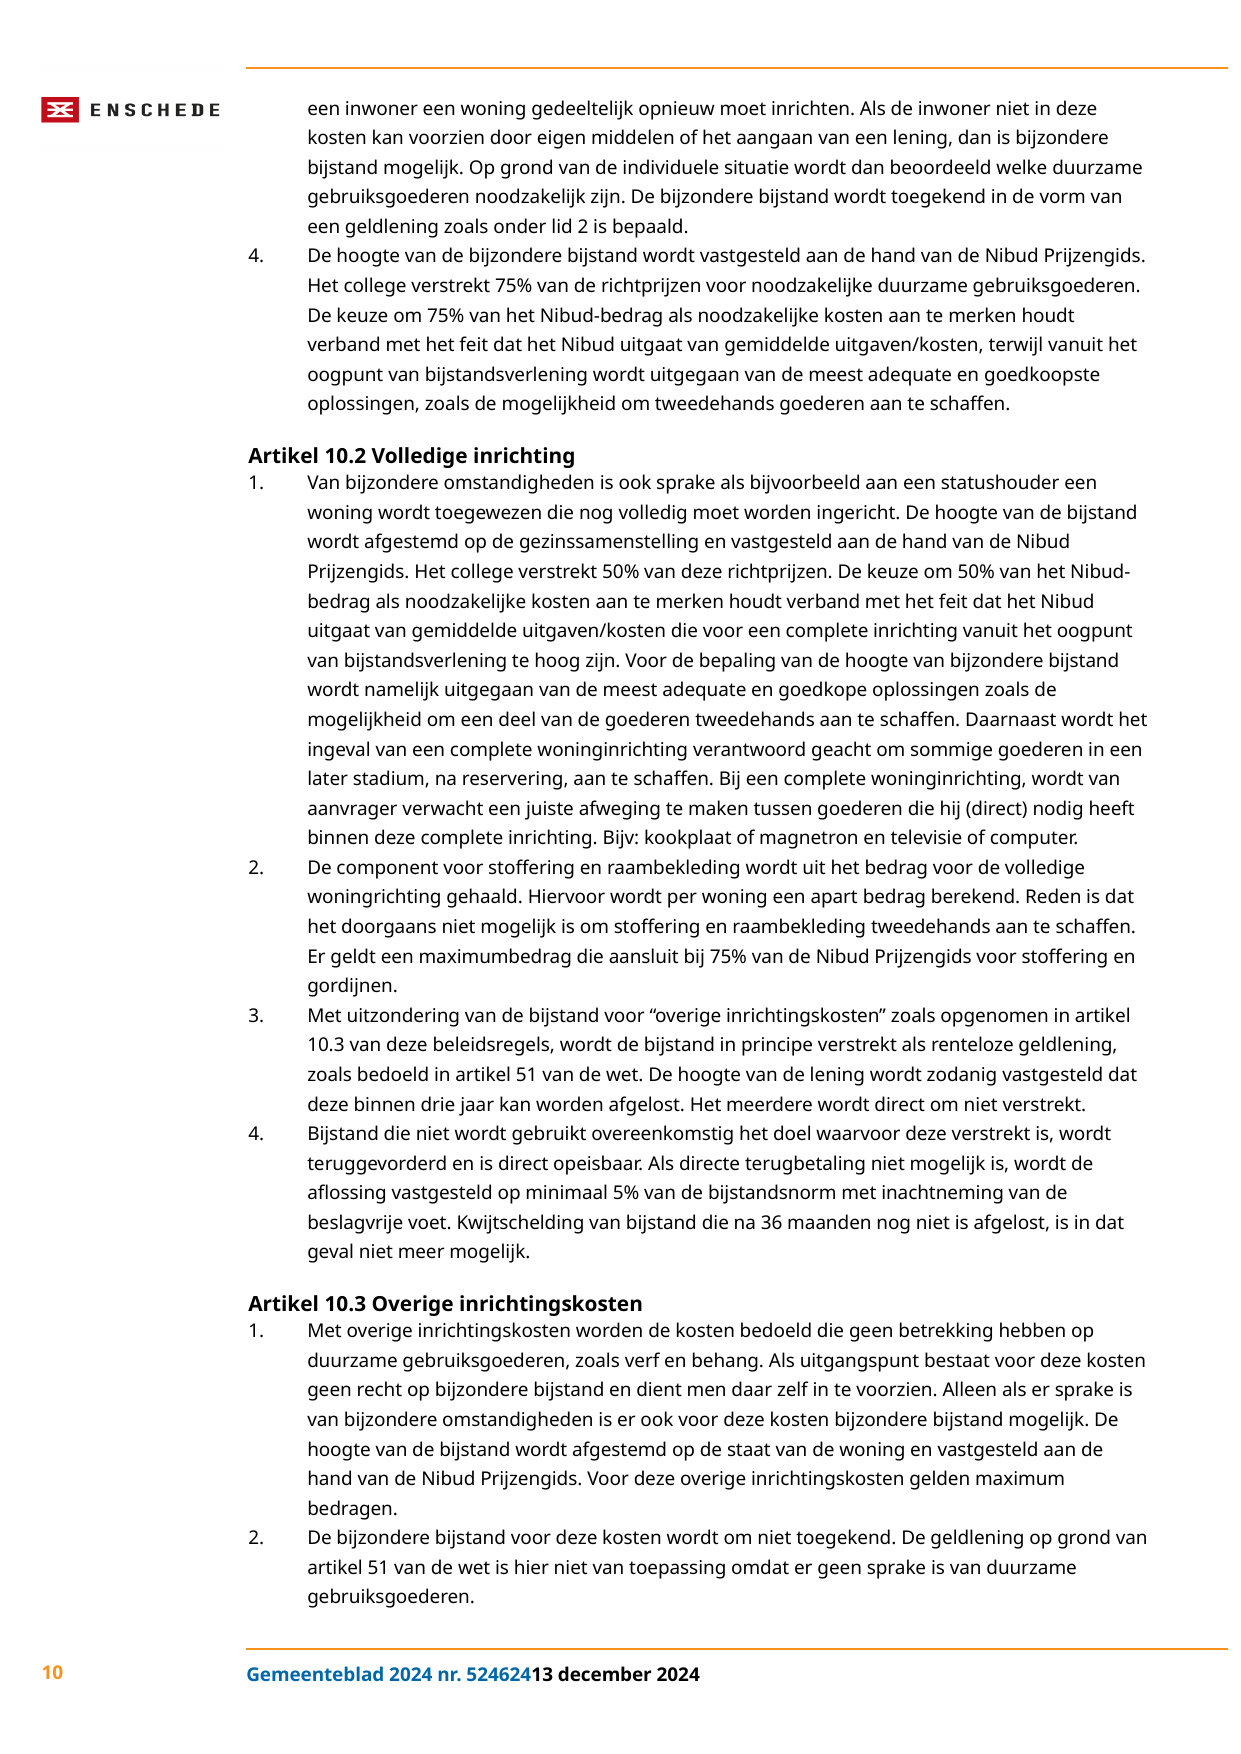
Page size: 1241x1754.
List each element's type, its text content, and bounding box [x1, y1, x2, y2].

list Met overige inrichtingskosten worden de kosten bedoeld die geen betrekking hebben op duurzame gebruiksgoederen, zoals verf en behang. Als uitgangspunt bestaat voor deze kosten geen recht op bijzondere bijstand en dient men daar zelf in te voorzien. Alleen als er sprake is van bijzondere omstandigheden is er ook voor deze kosten bijzondere bijstand mogelijk. De hoogte van de bijstand wordt afgestemd op de staat van de woning en vastgesteld aan de hand van de Nibud Prijzengids. Voor deze overige inrichtingskosten gelden maximum bedragen. [248, 1317, 1152, 1521]
list Bijstand die niet wordt gebruikt overeenkomstig het doel waarvoor deze verstrekt is, wordt teruggevorderd en is direct opeisbaar. Als directe terugbetaling niet mogelijk is, wordt de aflossing vastgesteld op minimaal 5% van de bijstandsnorm met inachtneming van de beslagvrije voet. Kwijtschelding van bijstand die na 36 maanden nog niet is afgelost, is in dat geval niet meer mogelijk. [248, 1120, 1152, 1264]
list een inwoner een woning gedeeltelijk opnieuw moet inrichten. Als de inwoner niet in deze kosten kan voorzien door eigen middelen of het aangaan van een lening, dan is bijzondere bijstand mogelijk. Op grond van de individuele situatie wordt dan beoordeeld welke duurzame gebruiksgoederen noodzakelijk zijn. De bijzondere bijstand wordt toegekend in de vorm van een geldlening zoals onder lid 2 is bepaald. [248, 95, 1152, 239]
list Met uitzondering van de bijstand voor “overige inrichtingskosten” zoals opgenomen in artikel 10.3 van deze beleidsregels, wordt de bijstand in principe verstrekt als renteloze geldlening, zoals bedoeld in artikel 51 van de wet. De hoogte van de lening wordt zodanig vastgesteld dat deze binnen drie jaar kan worden afgelost. Het meerdere wordt direct om niet verstrekt. [248, 1002, 1152, 1116]
text Artikel 10.3 Overige inrichtingskosten [248, 1289, 1152, 1317]
list De hoogte van de bijzondere bijstand wordt vastgesteld aan de hand van de Nibud Prijzengids. Het college verstrekt 75% van de richtprijzen voor noodzakelijke duurzame gebruiksgoederen. De keuze om 75% van het Nibud-bedrag als noodzakelijke kosten aan te merken houdt verband met het feit dat het Nibud uitgaat van gemiddelde uitgaven/kosten, terwijl vanuit het oogpunt van bijstandsverlening wordt uitgegaan van de meest adequate en goedkoopste oplossingen, zoals de mogelijkheid om tweedehands goederen aan te schaffen. [248, 243, 1152, 416]
list De bijzondere bijstand voor deze kosten wordt om niet toegekend. De geldlening op grond van artikel 51 van de wet is hier niet van toepassing omdat er geen sprake is van duurzame gebruiksgoederen. [248, 1524, 1152, 1609]
picture [41, 47, 231, 172]
text Artikel 10.2 Volledige inrichting [248, 441, 1152, 469]
list Van bijzondere omstandigheden is ook sprake als bijvoorbeeld aan een statushouder een woning wordt toegewezen die nog volledig moet worden ingericht. De hoogte van de bijstand wordt afgestemd op de gezinssamenstelling en vastgesteld aan de hand van de Nibud Prijzengids. Het college verstrekt 50% van deze richtprijzen. De keuze om 50% van het Nibud-bedrag als noodzakelijke kosten aan te merken houdt verband met het feit dat het Nibud uitgaat van gemiddelde uitgaven/kosten die voor een complete inrichting vanuit het oogpunt van bijstandsverlening te hoog zijn. Voor de bepaling van de hoogte van bijzondere bijstand wordt namelijk uitgegaan van de meest adequate en goedkope oplossingen zoals de mogelijkheid om een deel van de goederen tweedehands aan te schaffen. Daarnaast wordt het ingeval van een complete woninginrichting verantwoord geacht om sommige goederen in een later stadium, na reservering, aan te schaffen. Bij een complete woninginrichting, wordt van aanvrager verwacht een juiste afweging te maken tussen goederen die hij (direct) nodig heeft binnen deze complete inrichting. Bijv: kookplaat of magnetron en televisie of computer. [248, 469, 1152, 850]
list De component voor stoffering en raambekleding wordt uit het bedrag voor de volledige woningrichting gehaald. Hiervoor wordt per woning een apart bedrag berekend. Reden is dat het doorgaans niet mogelijk is om stoffering en raambekleding tweedehands aan te schaffen. Er geldt een maximumbedrag die aansluit bij 75% van de Nibud Prijzengids voor stoffering en gordijnen. [248, 854, 1152, 998]
